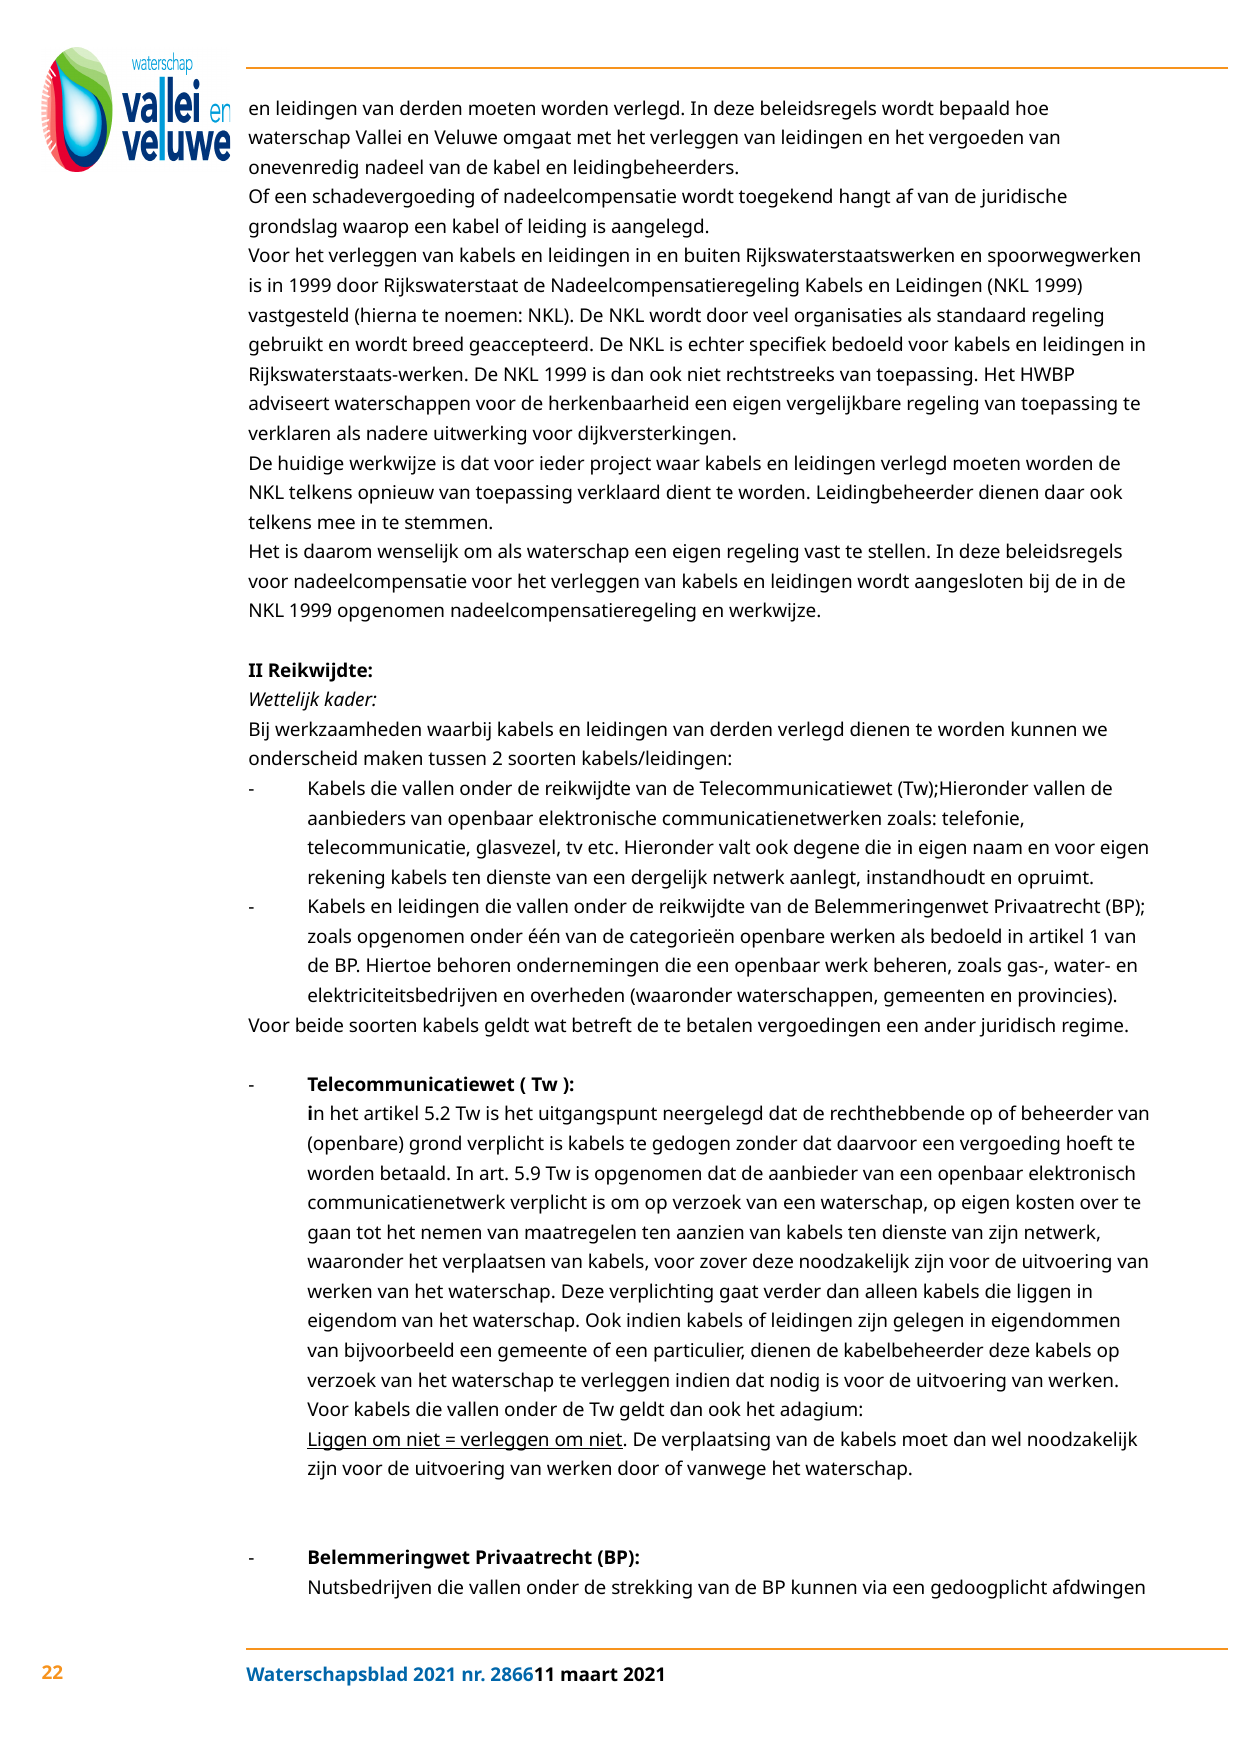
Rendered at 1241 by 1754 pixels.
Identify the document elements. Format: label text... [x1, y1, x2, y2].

text Het is daarom wenselijk om als waterschap een eigen regeling vast te stellen. In deze beleidsregels voor nadeelcompensatie voor het verleggen van kabels en leidingen wordt aangesloten bij de in de NKL 1999 opgenomen nadeelcompensatieregeling en werkwijze. [248, 538, 1152, 623]
list Kabels die vallen onder de reikwijdte van de Telecommunicatiewet (Tw);Hieronder vallen de aanbieders van openbaar elektronische communicatienetwerken zoals: telefonie, telecommunicatie, glasvezel, tv etc. Hieronder valt ook degene die in eigen naam en voor eigen rekening kabels ten dienste van een dergelijk netwerk aanlegt, instandhoudt en opruimt. [248, 775, 1152, 890]
text Voor het verleggen van kabels en leidingen in en buiten Rijkswaterstaatswerken en spoorwegwerken is in 1999 door Rijkswaterstaat de Nadeelcompensatieregeling Kabels en Leidingen (NKL 1999) vastgesteld (hierna te noemen: NKL). De NKL wordt door veel organisaties als standaard regeling gebruikt en wordt breed geaccepteerd. De NKL is echter specifiek bedoeld voor kabels en leidingen in Rijkswaterstaats-werken. De NKL 1999 is dan ook niet rechtstreeks van toepassing. Het HWBP adviseert waterschappen voor de herkenbaarheid een eigen vergelijkbare regeling van toepassing te verklaren als nadere uitwerking voor dijkversterkingen. [248, 243, 1152, 446]
list Telecommunicatiewet ( Tw ): [248, 1071, 1152, 1097]
text II Reikwijdte: [248, 657, 1152, 683]
text Voor beide soorten kabels geldt wat betreft de te betalen vergoedingen een ander juridisch regime. [248, 1012, 1152, 1038]
text Of een schadevergoeding of nadeelcompensatie wordt toegekend hangt af van de juridische grondslag waarop een kabel of leiding is aangelegd. [248, 183, 1152, 239]
text Wettelijk kader: [248, 686, 1152, 712]
list in het artikel 5.2 Tw is het uitgangspunt neergelegd dat de rechthebbende op of beheerder van (openbare) grond verplicht is kabels te gedogen zonder dat daarvoor een vergoeding hoeft te worden betaald. In art. 5.9 Tw is opgenomen dat de aanbieder van een openbaar elektronisch communicatienetwerk verplicht is om op verzoek van een waterschap, op eigen kosten over te gaan tot het nemen van maatregelen ten aanzien van kabels ten dienste van zijn netwerk, waaronder het verplaatsen van kabels, voor zover deze noodzakelijk zijn voor de uitvoering van werken van het waterschap. Deze verplichting gaat verder dan alleen kabels die liggen in eigendom van het waterschap. Ook indien kabels of leidingen zijn gelegen in eigendommen van bijvoorbeeld een gemeente of een particulier, dienen de kabelbeheerder deze kabels op verzoek van het waterschap te verleggen indien dat nodig is voor de uitvoering van werken. [248, 1101, 1152, 1393]
picture [41, 47, 231, 172]
list Kabels en leidingen die vallen onder de reikwijdte van de Belemmeringenwet Privaatrecht (BP); zoals opgenomen onder één van de categorieën openbare werken als bedoeld in artikel 1 van de BP. Hiertoe behoren ondernemingen die een openbaar werk beheren, zoals gas-, water- en elektriciteitsbedrijven en overheden (waaronder waterschappen, gemeenten en provincies). [248, 893, 1152, 1008]
text Bij werkzaamheden waarbij kabels en leidingen van derden verlegd dienen te worden kunnen we onderscheid maken tussen 2 soorten kabels/leidingen: [248, 716, 1152, 771]
text en leidingen van derden moeten worden verlegd. In deze beleidsregels wordt bepaald hoe waterschap Vallei en Veluwe omgaat met het verleggen van leidingen en het vergoeden van onevenredig nadeel van de kabel en leidingbeheerders. [248, 95, 1152, 180]
list Belemmeringwet Privaatrecht (BP): [248, 1544, 1152, 1570]
list Liggen om niet = verleggen om niet. De verplaatsing van de kabels moet dan wel noodzakelijk zijn voor de uitvoering van werken door of vanwege het waterschap. [248, 1426, 1152, 1481]
list Voor kabels die vallen onder de Tw geldt dan ook het adagium: [248, 1396, 1152, 1422]
text De huidige werkwijze is dat voor ieder project waar kabels en leidingen verlegd moeten worden de NKL telkens opnieuw van toepassing verklaard dient te worden. Leidingbeheerder dienen daar ook telkens mee in te stemmen. [248, 450, 1152, 535]
list Nutsbedrijven die vallen onder de strekking van de BP kunnen via een gedoogplicht afdwingen [248, 1574, 1152, 1600]
